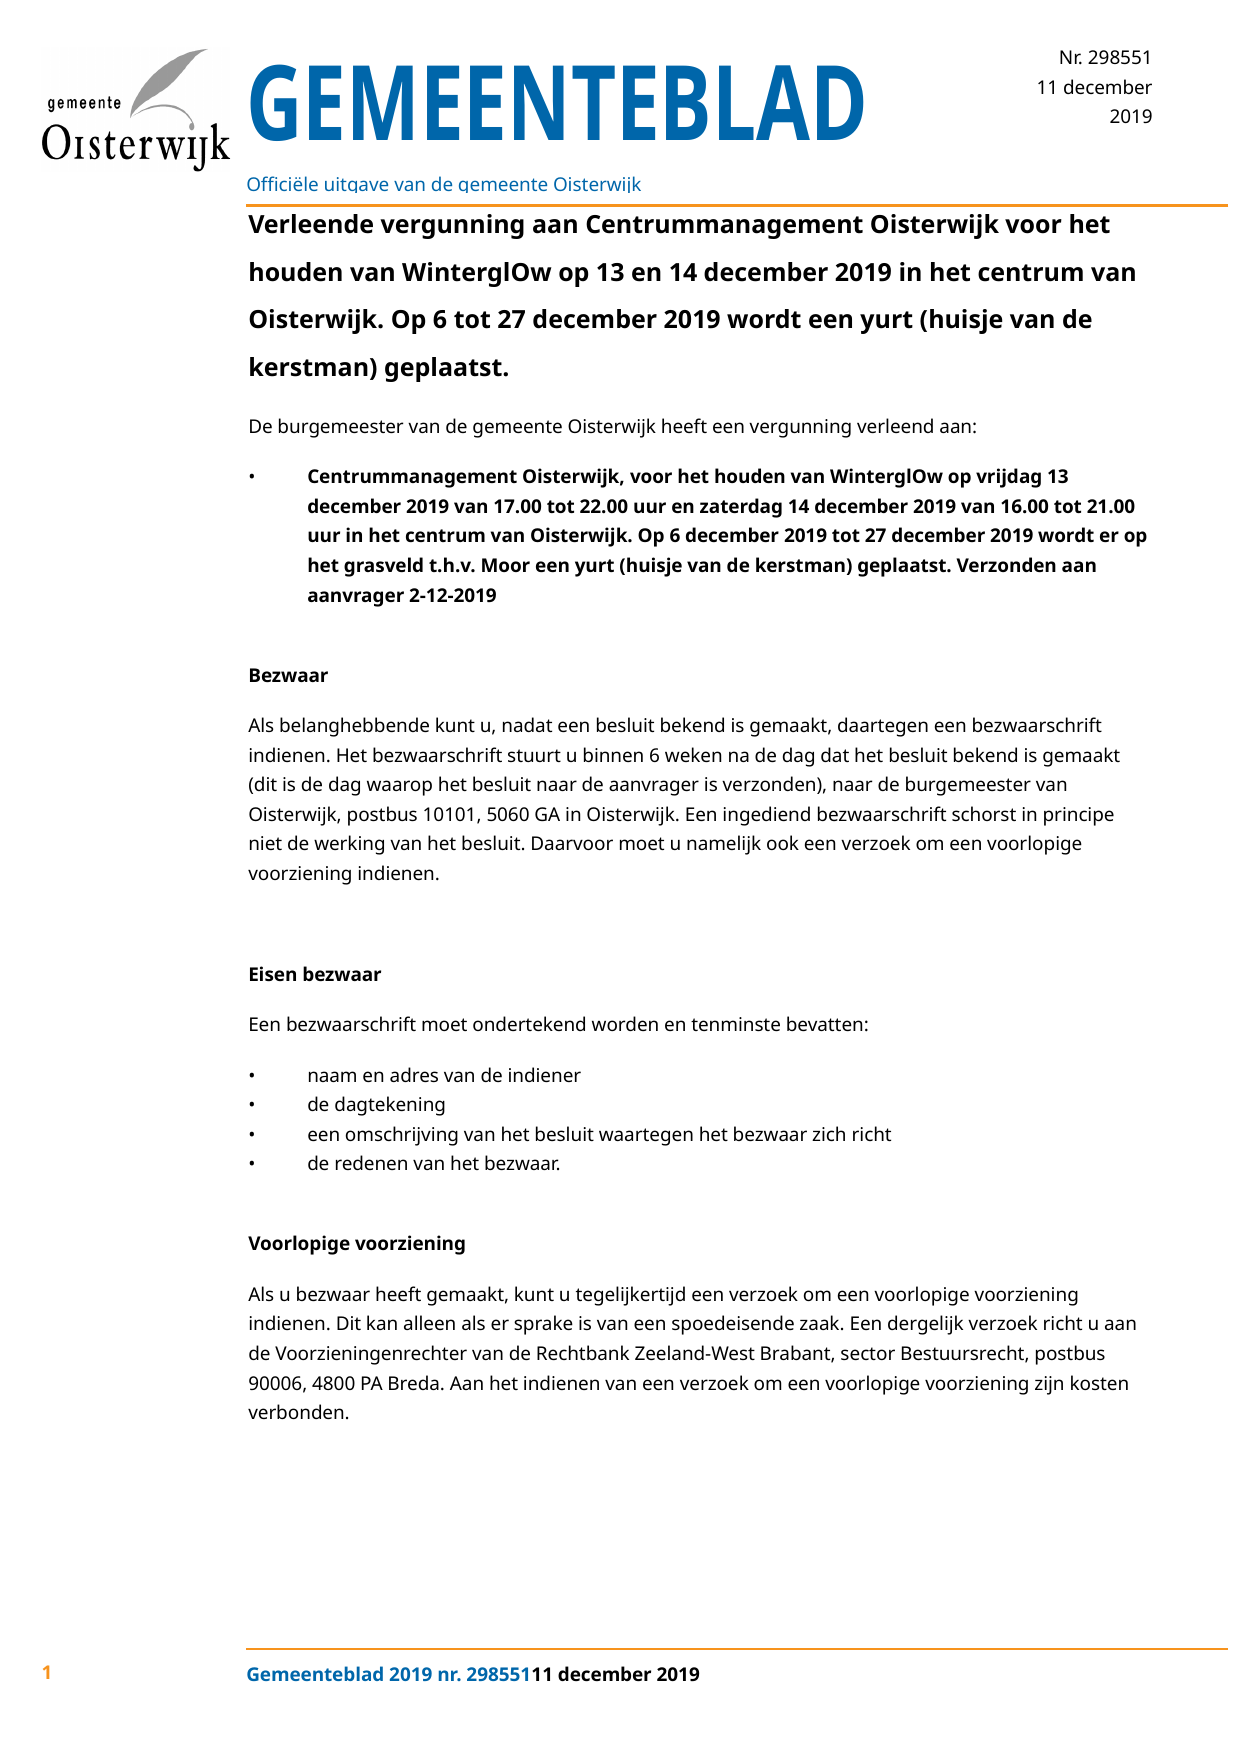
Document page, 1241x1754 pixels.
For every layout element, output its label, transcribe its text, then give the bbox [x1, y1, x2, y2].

text De burgemeester van de gemeente Oisterwijk heeft een vergunning verleend aan: [248, 413, 1152, 439]
text Verleende vergunning aan Centrummanagement Oisterwijk voor het houden van WinterglOw op 13 en 14 december 2019 in het centrum van Oisterwijk. Op 6 tot 27 december 2019 wordt een yurt (huisje van de kerstman) geplaatst. [248, 207, 1152, 384]
list de dagtekening [248, 1091, 1152, 1117]
text Een bezwaarschrift moet ondertekend worden en tenminste bevatten: [248, 1011, 1152, 1037]
text Bezwaar [248, 662, 1152, 688]
text Als u bezwaar heeft gemaakt, kunt u tegelijkertijd een verzoek om een voorlopige voorziening indienen. Dit kan alleen als er sprake is van een spoedeisende zaak. Een dergelijk verzoek richt u aan de Voorzieningenrechter van de Rechtbank Zeeland-West Brabant, sector Bestuursrecht, postbus 90006, 4800 PA Breda. Aan het indienen van een verzoek om een voorlopige voorziening zijn kosten verbonden. [248, 1281, 1152, 1425]
text Als belanghebbende kunt u, nadat een besluit bekend is gemaakt, daartegen een bezwaarschrift indienen. Het bezwaarschrift stuurt u binnen 6 weken na de dag dat het besluit bekend is gemaakt (dit is de dag waarop het besluit naar de aanvrager is verzonden), naar de burgemeester van Oisterwijk, postbus 10101, 5060 GA in Oisterwijk. Een ingediend bezwaarschrift schorst in principe niet de werking van het besluit. Daarvoor moet u namelijk ook een verzoek om een voorlopige voorziening indienen. [248, 712, 1152, 886]
list naam en adres van de indiener [248, 1062, 1152, 1088]
list Centrummanagement Oisterwijk, voor het houden van WinterglOw op vrijdag 13 december 2019 van 17.00 tot 22.00 uur en zaterdag 14 december 2019 van 16.00 tot 21.00 uur in het centrum van Oisterwijk. Op 6 december 2019 tot 27 december 2019 wordt er op het grasveld t.h.v. Moor een yurt (huisje van de kerstman) geplaatst. Verzonden aan aanvrager 2-12-2019 [248, 463, 1152, 608]
picture [41, 47, 231, 172]
list de redenen van het bezwaar. [248, 1151, 1152, 1176]
list een omschrijving van het besluit waartegen het bezwaar zich richt [248, 1121, 1152, 1147]
text Voorlopige voorziening [248, 1231, 1152, 1256]
text Eisen bezwaar [248, 961, 1152, 987]
